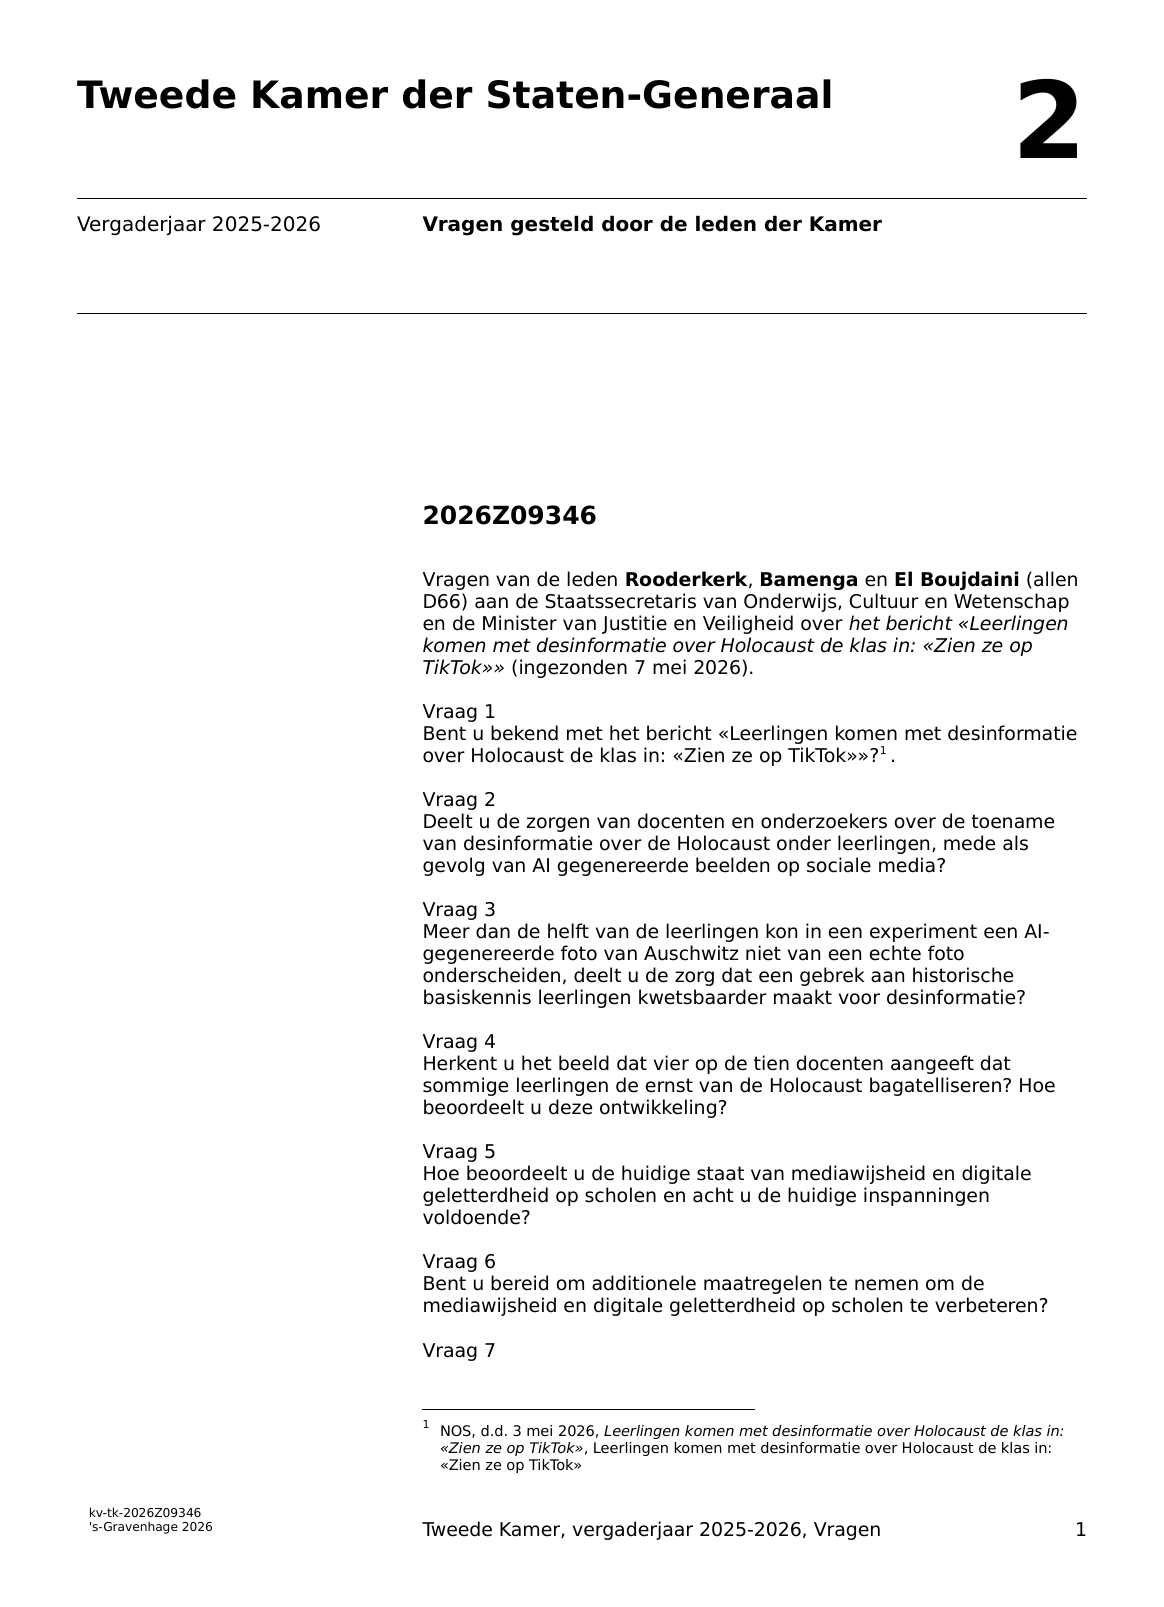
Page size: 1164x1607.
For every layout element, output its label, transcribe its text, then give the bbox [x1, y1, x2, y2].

table_cell Vergaderjaar 2025-2026 [77, 199, 422, 313]
table_header 2 [886, 59, 1087, 198]
text 2026Z09346 [422, 501, 1087, 531]
text Vraag 1 [422, 701, 1087, 723]
text Vragen van de leden Rooderkerk, Bamenga en El Boujdaini (allen D66) aan de Staatssecretaris van Onderwijs, Cultuur en Wetenschap en de Minister van Justitie en Veiligheid over het bericht «Leerlingen komen met desinformatie over Holocaust de klas in: «Zien ze op TikTok»» (ingezonden 7 mei 2026). [422, 569, 1087, 679]
text 's-Gravenhage 2026 [88, 1520, 323, 1534]
table_cell Vragen gesteld door de leden der Kamer [422, 199, 1087, 313]
text Vraag 6 [422, 1251, 1087, 1273]
text Vraag 4 [422, 1031, 1087, 1053]
text Herkent u het beeld dat vier op de tien docenten aangeeft dat sommige leerlingen de ernst van de Holocaust bagatelliseren? Hoe beoordeelt u deze ontwikkeling? [422, 1053, 1087, 1119]
text Hoe beoordeelt u de huidige staat van mediawijsheid en digitale geletterdheid op scholen en acht u de huidige inspanningen voldoende? [422, 1163, 1087, 1229]
text kv-tk-2026Z09346 [88, 1506, 323, 1520]
text Bent u bekend met het bericht «Leerlingen komen met desinformatie over Holocaust de klas in: «Zien ze op TikTok»»?. [422, 723, 1087, 767]
table_header Tweede Kamer der Staten-Generaal [77, 59, 886, 198]
text Meer dan de helft van de leerlingen kon in een experiment een AI-gegenereerde foto van Auschwitz niet van een echte foto onderscheiden, deelt u de zorg dat een gebrek aan historische basiskennis leerlingen kwetsbaarder maakt voor desinformatie? [422, 921, 1087, 1009]
text Deelt u de zorgen van docenten en onderzoekers over de toename van desinformatie over de Holocaust onder leerlingen, mede als gevolg van AI gegenereerde beelden op sociale media? [422, 811, 1087, 877]
text Vraag 7 [422, 1339, 1087, 1361]
text Vraag 2 [422, 789, 1087, 811]
text Vraag 5 [422, 1141, 1087, 1163]
text Vraag 3 [422, 899, 1087, 921]
text NOS, d.d. 3 mei 2026, Leerlingen komen met desinformatie over Holocaust de klas in: «Zien ze op TikTok», Leerlingen komen met desinformatie over Holocaust de klas in: «Zien ze op TikTok» [422, 1418, 1087, 1474]
text Bent u bereid om additionele maatregelen te nemen om de mediawijsheid en digitale geletterdheid op scholen te verbeteren? [422, 1273, 1087, 1317]
